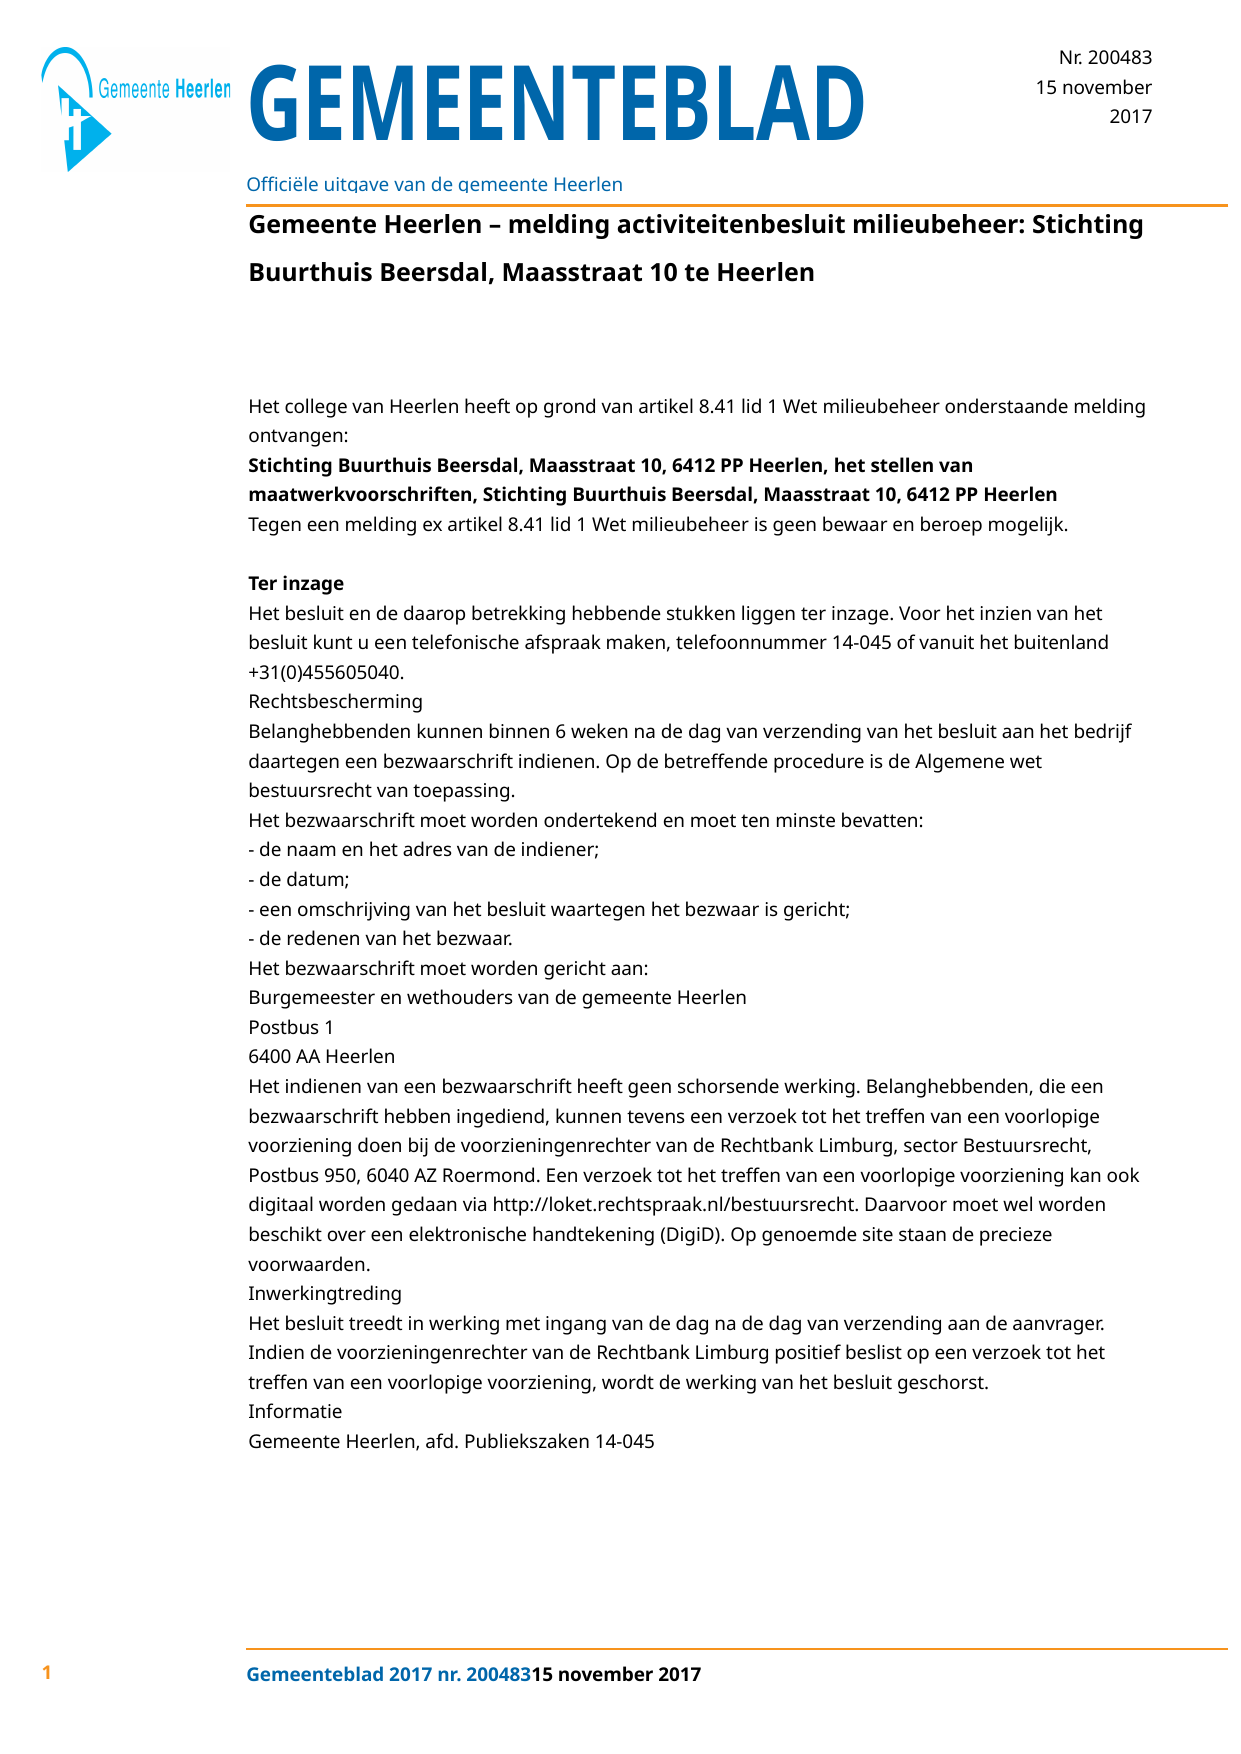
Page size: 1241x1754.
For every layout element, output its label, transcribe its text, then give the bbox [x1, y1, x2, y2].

text Postbus 1 [248, 1014, 1152, 1040]
picture [41, 47, 231, 172]
text Rechtsbescherming [248, 689, 1152, 714]
picture [41, 47, 58, 70]
text Burgemeester en wethouders van de gemeente Heerlen [248, 984, 1152, 1010]
text - de datum; [248, 866, 1152, 892]
text Inwerkingtreding [248, 1280, 1152, 1306]
text Het besluit treedt in werking met ingang van de dag na de dag van verzending aan de aanvrager. Indien de voorzieningenrechter van de Rechtbank Limburg positief beslist op een verzoek tot het treffen van een voorlopige voorziening, wordt de werking van het besluit geschorst. [248, 1310, 1152, 1395]
text Het bezwaarschrift moet worden ondertekend en moet ten minste bevatten: [248, 807, 1152, 833]
text Stichting Buurthuis Beersdal, Maasstraat 10, 6412 PP Heerlen, het stellen van maatwerkvoorschriften, Stichting Buurthuis Beersdal, Maasstraat 10, 6412 PP Heerlen [248, 452, 1152, 507]
text Het indienen van een bezwaarschrift heeft geen schorsende werking. Belanghebbenden, die een bezwaarschrift hebben ingediend, kunnen tevens een verzoek tot het treffen van een voorlopige voorziening doen bij de voorzieningenrechter van de Rechtbank Limburg, sector Bestuursrecht, Postbus 950, 6040 AZ Roermond. Een verzoek tot het treffen van een voorlopige voorziening kan ook digitaal worden gedaan via http://loket.rechtspraak.nl/bestuursrecht. Daarvoor moet wel worden beschikt over een elektronische handtekening (DigiD). Op genoemde site staan de precieze voorwaarden. [248, 1073, 1152, 1277]
text Gemeente Heerlen, afd. Publiekszaken 14-045 [248, 1428, 1152, 1454]
text Ter inzage [248, 570, 1152, 596]
text 6400 AA Heerlen [248, 1044, 1152, 1069]
text Tegen een melding ex artikel 8.41 lid 1 Wet milieubeheer is geen bewaar en beroep mogelijk. [248, 511, 1152, 537]
text Belanghebbenden kunnen binnen 6 weken na de dag van verzending van het besluit aan het bedrijf daartegen een bezwaarschrift indienen. Op de betreffende procedure is de Algemene wet bestuursrecht van toepassing. [248, 718, 1152, 803]
text Het bezwaarschrift moet worden gericht aan: [248, 955, 1152, 981]
text Het besluit en de daarop betrekking hebbende stukken liggen ter inzage. Voor het inzien van het besluit kunt u een telefonische afspraak maken, telefoonnummer 14-045 of vanuit het buitenland +31(0)455605040. [248, 600, 1152, 685]
text Informatie [248, 1399, 1152, 1424]
text - de naam en het adres van de indiener; [248, 837, 1152, 862]
text - de redenen van het bezwaar. [248, 925, 1152, 951]
text - een omschrijving van het besluit waartegen het bezwaar is gericht; [248, 896, 1152, 922]
text Gemeente Heerlen – melding activiteitenbesluit milieubeheer: Stichting Buurthuis Beersdal, Maasstraat 10 te Heerlen [248, 207, 1152, 288]
text Het college van Heerlen heeft op grond van artikel 8.41 lid 1 Wet milieubeheer onderstaande melding ontvangen: [248, 393, 1152, 448]
